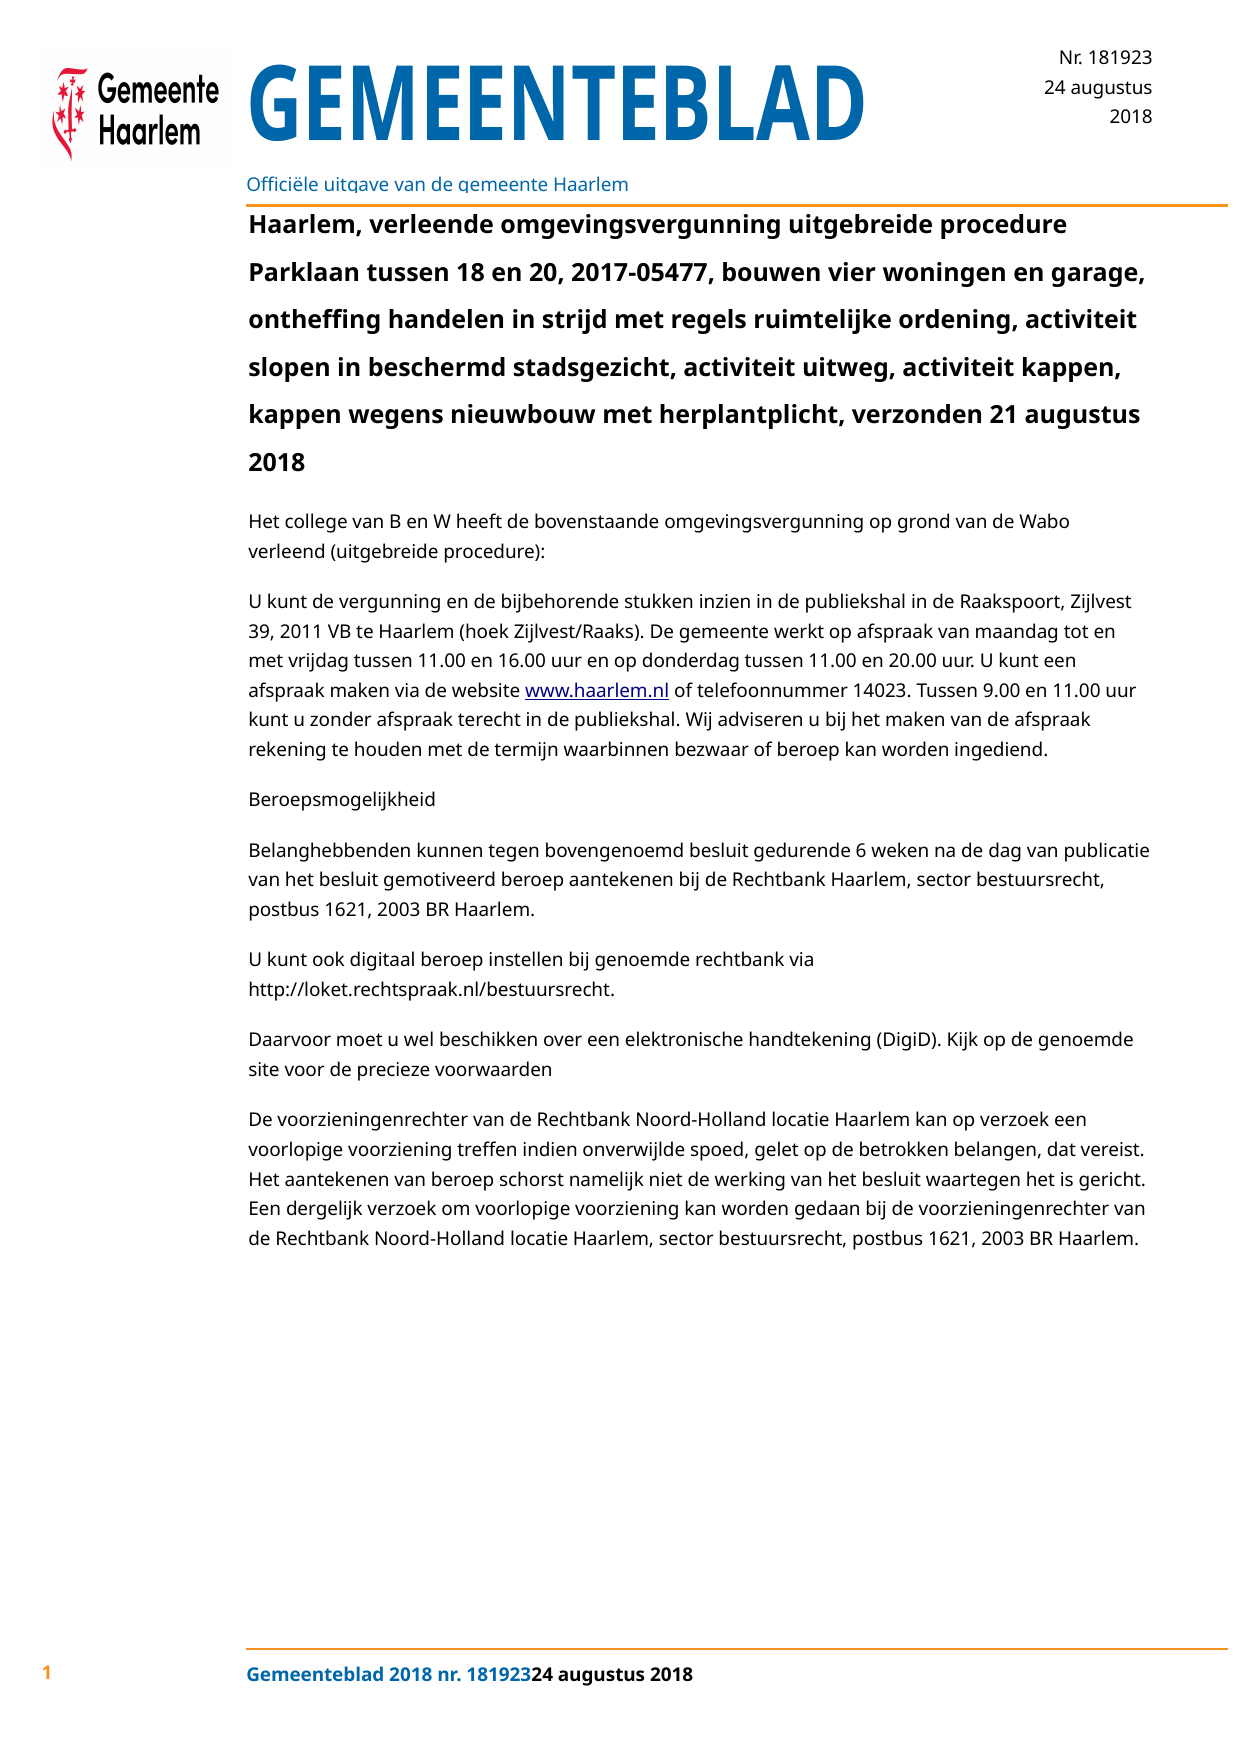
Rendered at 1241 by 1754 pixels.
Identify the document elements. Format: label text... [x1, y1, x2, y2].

picture [41, 47, 231, 172]
text Daarvoor moet u wel beschikken over een elektronische handtekening (DigiD). Kijk op de genoemde site voor de precieze voorwaarden [248, 1027, 1152, 1082]
text U kunt ook digitaal beroep instellen bij genoemde rechtbank via http://loket.rechtspraak.nl/bestuursrecht. [248, 947, 1152, 1002]
text Het college van B en W heeft de bovenstaande omgevingsvergunning op grond van de Wabo verleend (uitgebreide procedure): [248, 508, 1152, 564]
text Beroepsmogelijkheid [248, 787, 1152, 812]
text Belanghebbenden kunnen tegen bovengenoemd besluit gedurende 6 weken na de dag van publicatie van het besluit gemotiveerd beroep aantekenen bij de Rechtbank Haarlem, sector bestuursrecht, postbus 1621, 2003 BR Haarlem. [248, 837, 1152, 922]
text Haarlem, verleende omgevingsvergunning uitgebreide procedure Parklaan tussen 18 en 20, 2017-05477, bouwen vier woningen en garage, ontheffing handelen in strijd met regels ruimtelijke ordening, activiteit slopen in beschermd stadsgezicht, activiteit uitweg, activiteit kappen, kappen wegens nieuwbouw met herplantplicht, verzonden 21 augustus 2018 [248, 207, 1152, 479]
text De voorzieningenrechter van de Rechtbank Noord-Holland locatie Haarlem kan op verzoek een voorlopige voorziening treffen indien onverwijlde spoed, gelet op de betrokken belangen, dat vereist. Het aantekenen van beroep schorst namelijk niet de werking van het besluit waartegen het is gericht. Een dergelijk verzoek om voorlopige voorziening kan worden gedaan bij de voorzieningenrechter van de Rechtbank Noord-Holland locatie Haarlem, sector bestuursrecht, postbus 1621, 2003 BR Haarlem. [248, 1107, 1152, 1251]
text U kunt de vergunning en de bijbehorende stukken inzien in de publiekshal in de Raakspoort, Zijlvest 39, 2011 VB te Haarlem (hoek Zijlvest/Raaks). De gemeente werkt op afspraak van maandag tot en met vrijdag tussen 11.00 en 16.00 uur en op donderdag tussen 11.00 en 20.00 uur. U kunt een afspraak maken via de website www.haarlem.nl of telefoonnummer 14023. Tussen 9.00 en 11.00 uur kunt u zonder afspraak terecht in de publiekshal. Wij adviseren u bij het maken van de afspraak rekening te houden met de termijn waarbinnen bezwaar of beroep kan worden ingediend. [248, 588, 1152, 762]
